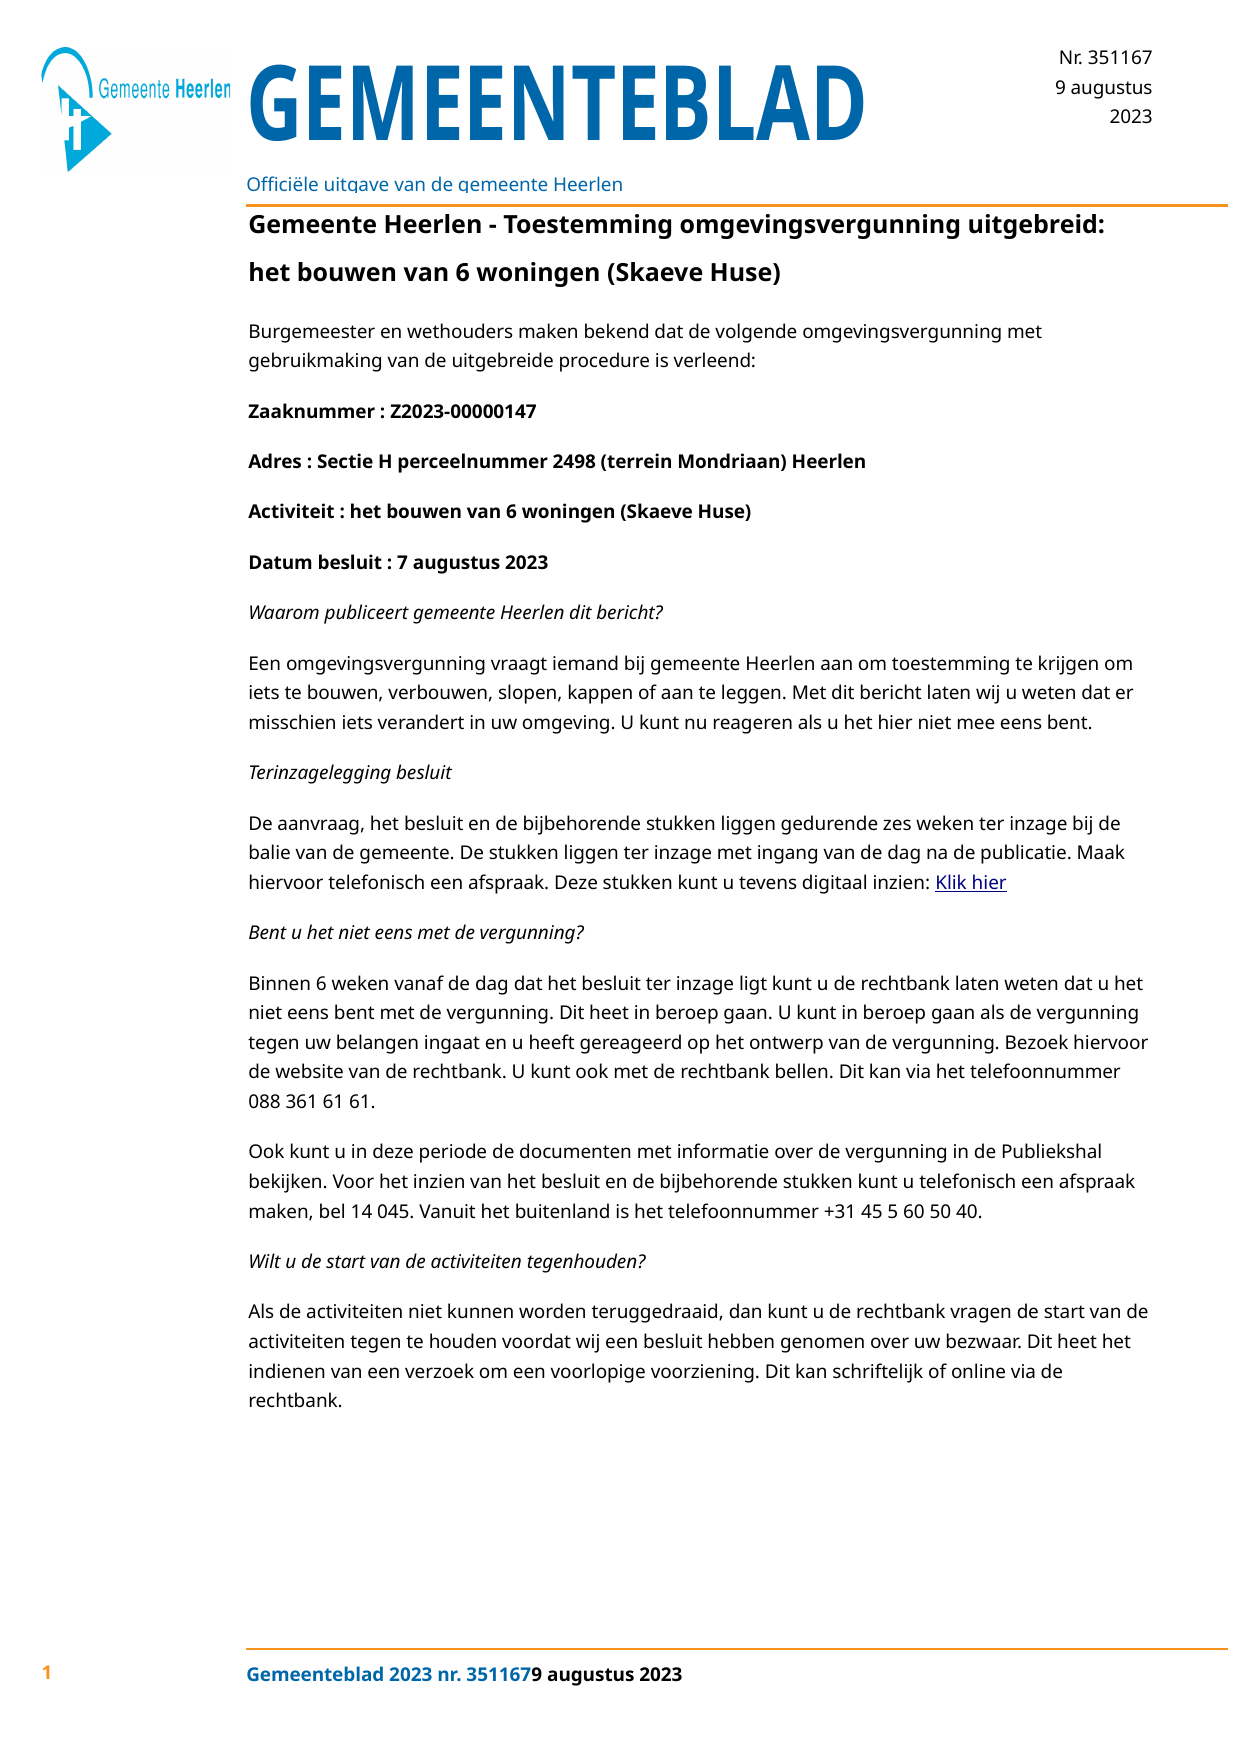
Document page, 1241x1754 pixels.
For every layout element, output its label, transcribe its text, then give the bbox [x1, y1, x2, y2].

text Adres : Sectie H perceelnummer 2498 (terrein Mondriaan) Heerlen [248, 448, 1152, 474]
text Ook kunt u in deze periode de documenten met informatie over de vergunning in de Publiekshal bekijken. Voor het inzien van het besluit en de bijbehorende stukken kunt u telefonisch een afspraak maken, bel 14 045. Vanuit het buitenland is het telefoonnummer +31 45 5 60 50 40. [248, 1139, 1152, 1224]
text Datum besluit : 7 augustus 2023 [248, 549, 1152, 575]
text Bent u het niet eens met de vergunning? [248, 919, 1152, 945]
text Binnen 6 weken vanaf de dag dat het besluit ter inzage ligt kunt u de rechtbank laten weten dat u het niet eens bent met de vergunning. Dit heet in beroep gaan. U kunt in beroep gaan als de vergunning tegen uw belangen ingaat en u heeft gereageerd op het ontwerp van de vergunning. Bezoek hiervoor de website van de rechtbank. U kunt ook met de rechtbank bellen. Dit kan via het telefoonnummer 088 361 61 61. [248, 970, 1152, 1114]
picture [41, 47, 59, 70]
text Als de activiteiten niet kunnen worden teruggedraaid, dan kunt u de rechtbank vragen de start van de activiteiten tegen te houden voordat wij een besluit hebben genomen over uw bezwaar. Dit heet het indienen van een verzoek om een voorlopige voorziening. Dit kan schriftelijk of online via de rechtbank. [248, 1299, 1152, 1413]
text Activiteit : het bouwen van 6 woningen (Skaeve Huse) [248, 499, 1152, 524]
text De aanvraag, het besluit en de bijbehorende stukken liggen gedurende zes weken ter inzage bij de balie van de gemeente. De stukken liggen ter inzage met ingang van de dag na de publicatie. Maak hiervoor telefonisch een afspraak. Deze stukken kunt u tevens digitaal inzien: Klik hier [248, 810, 1152, 895]
text Zaaknummer : Z2023-00000147 [248, 398, 1152, 424]
text Een omgevingsvergunning vraagt iemand bij gemeente Heerlen aan om toestemming te krijgen om iets te bouwen, verbouwen, slopen, kappen of aan te leggen. Met dit bericht laten wij u weten dat er misschien iets verandert in uw omgeving. U kunt nu reageren als u het hier niet mee eens bent. [248, 650, 1152, 735]
text Burgemeester en wethouders maken bekend dat de volgende omgevingsvergunning met gebruikmaking van de uitgebreide procedure is verleend: [248, 318, 1152, 373]
picture [41, 47, 231, 172]
text Wilt u de start van de activiteiten tegenhouden? [248, 1248, 1152, 1274]
text Gemeente Heerlen - Toestemming omgevingsvergunning uitgebreid: het bouwen van 6 woningen (Skaeve Huse) [248, 207, 1152, 288]
text Waarom publiceert gemeente Heerlen dit bericht? [248, 599, 1152, 625]
text Terinzagelegging besluit [248, 759, 1152, 785]
